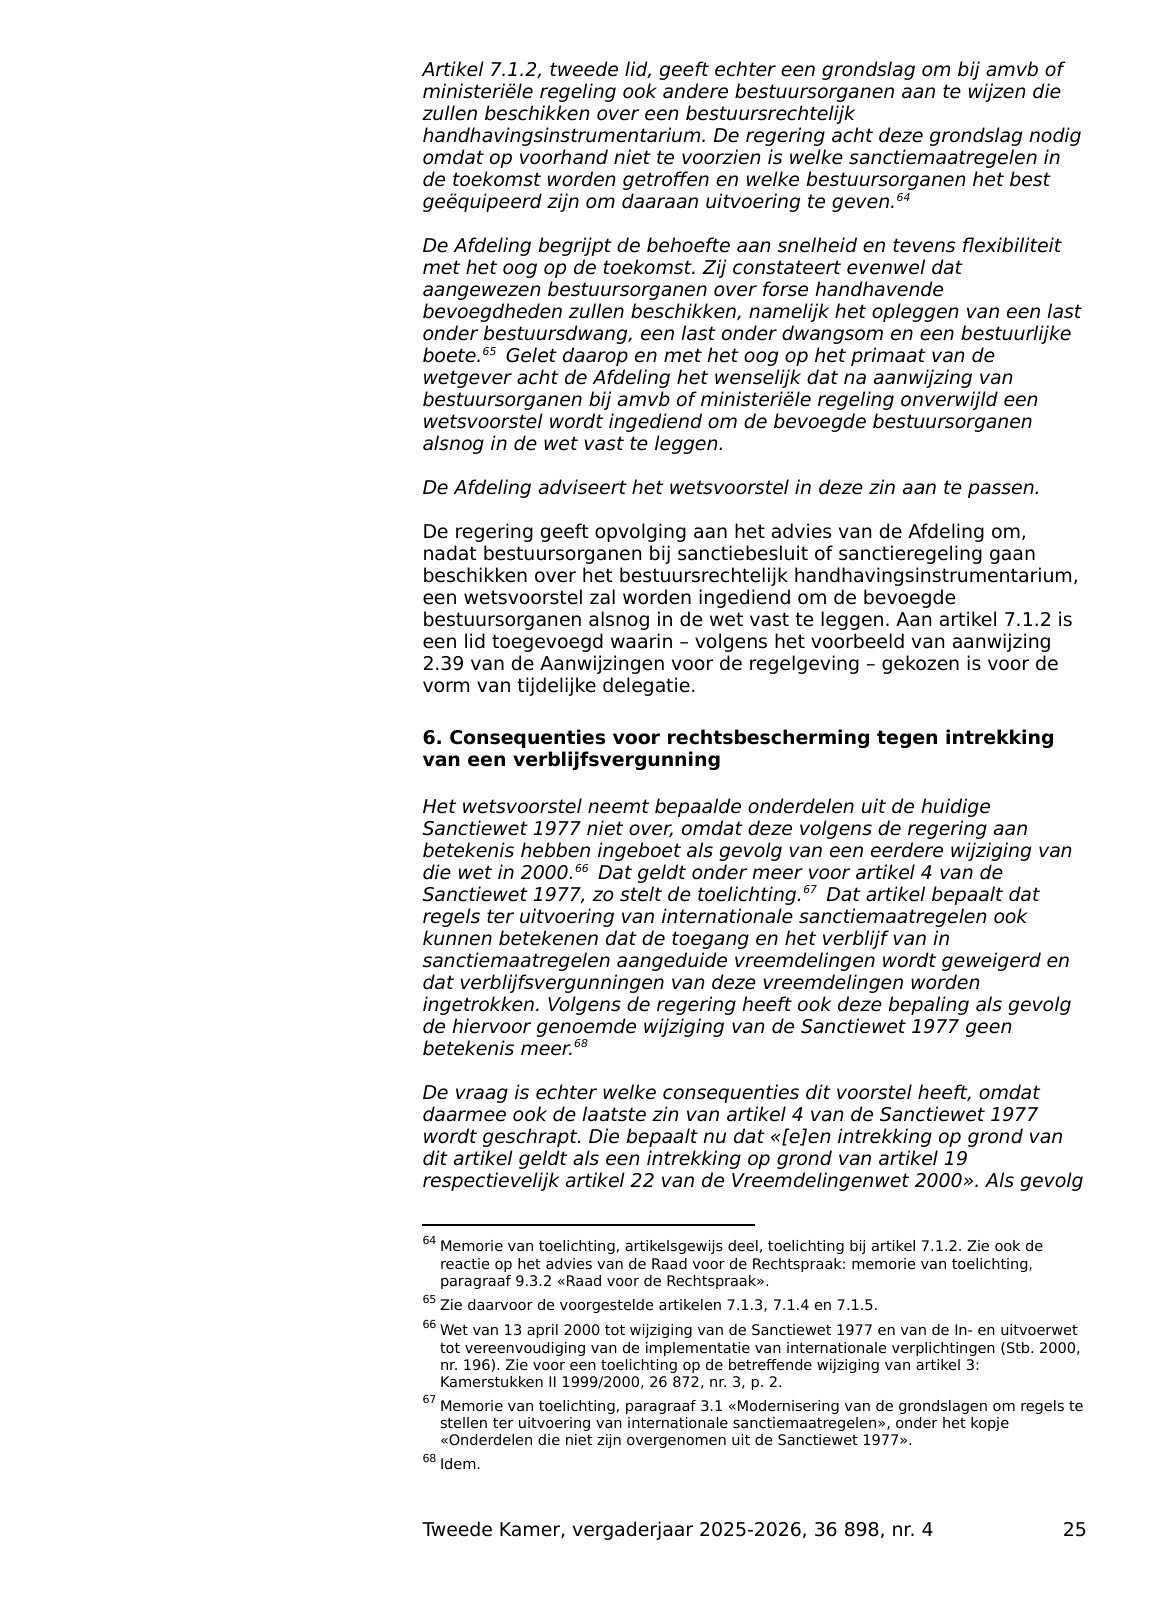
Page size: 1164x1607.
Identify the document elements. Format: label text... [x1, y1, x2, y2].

text Idem. [422, 1452, 1087, 1474]
text De Afdeling begrijpt de behoefte aan snelheid en tevens flexibiliteit met het oog op de toekomst. Zij constateert evenwel dat aangewezen bestuursorganen over forse handhavende bevoegdheden zullen beschikken, namelijk het opleggen van een last onder bestuursdwang, een last onder dwangsom en een bestuurlijke boete. Gelet daarop en met het oog op het primaat van de wetgever acht de Afdeling het wenselijk dat na aanwijzing van bestuursorganen bij amvb of ministeriële regeling onverwijld een wetsvoorstel wordt ingediend om de bevoegde bestuursorganen alsnog in de wet vast te leggen. [422, 235, 1087, 455]
text Artikel 7.1.2, tweede lid, geeft echter een grondslag om bij amvb of ministeriële regeling ook andere bestuursorganen aan te wijzen die zullen beschikken over een bestuursrechtelijk handhavingsinstrumentarium. De regering acht deze grondslag nodig omdat op voorhand niet te voorzien is welke sanctiemaatregelen in de toekomst worden getroffen en welke bestuursorganen het best geëquipeerd zijn om daaraan uitvoering te geven. [422, 59, 1087, 213]
text Memorie van toelichting, paragraaf 3.1 «Modernisering van de grondslagen om regels te stellen ter uitvoering van internationale sanctiemaatregelen», onder het kopje «Onderdelen die niet zijn overgenomen uit de Sanctiewet 1977». [422, 1393, 1087, 1449]
subtitle 6. Consequenties voor rechtsbescherming tegen intrekking van een verblijfsvergunning [422, 727, 1087, 771]
text De regering geeft opvolging aan het advies van de Afdeling om, nadat bestuursorganen bij sanctiebesluit of sanctieregeling gaan beschikken over het bestuursrechtelijk handhavingsinstrumentarium, een wetsvoorstel zal worden ingediend om de bevoegde bestuursorganen alsnog in de wet vast te leggen. Aan artikel 7.1.2 is een lid toegevoegd waarin – volgens het voorbeeld van aanwijzing 2.39 van de Aanwijzingen voor de regelgeving – gekozen is voor de vorm van tijdelijke delegatie. [422, 521, 1087, 697]
text Het wetsvoorstel neemt bepaalde onderdelen uit de huidige Sanctiewet 1977 niet over, omdat deze volgens de regering aan betekenis hebben ingeboet als gevolg van een eerdere wijziging van die wet in 2000. Dat geldt onder meer voor artikel 4 van de Sanctiewet 1977, zo stelt de toelichting. Dat artikel bepaalt dat regels ter uitvoering van internationale sanctiemaatregelen ook kunnen betekenen dat de toegang en het verblijf van in sanctiemaatregelen aangeduide vreemdelingen wordt geweigerd en dat verblijfsvergunningen van deze vreemdelingen worden ingetrokken. Volgens de regering heeft ook deze bepaling als gevolg de hiervoor genoemde wijziging van de Sanctiewet 1977 geen betekenis meer. [422, 796, 1087, 1060]
text Wet van 13 april 2000 tot wijziging van de Sanctiewet 1977 en van de In- en uitvoerwet tot vereenvoudiging van de implementatie van internationale verplichtingen (Stb. 2000, nr. 196). Zie voor een toelichting op de betreffende wijziging van artikel 3: Kamerstukken II 1999/2000, 26 872, nr. 3, p. 2. [422, 1318, 1087, 1391]
text Memorie van toelichting, artikelsgewijs deel, toelichting bij artikel 7.1.2. Zie ook de reactie op het advies van de Raad voor de Rechtspraak: memorie van toelichting, paragraaf 9.3.2 «Raad voor de Rechtspraak». [422, 1234, 1087, 1290]
text De Afdeling adviseert het wetsvoorstel in deze zin aan te passen. [422, 477, 1087, 499]
text Zie daarvoor de voorgestelde artikelen 7.1.3, 7.1.4 en 7.1.5. [422, 1293, 1087, 1315]
text De vraag is echter welke consequenties dit voorstel heeft, omdat daarmee ook de laatste zin van artikel 4 van de Sanctiewet 1977 wordt geschrapt. Die bepaalt nu dat «[e]en intrekking op grond van dit artikel geldt als een intrekking op grond van artikel 19 respectievelijk artikel 22 van de Vreemdelingenwet 2000». Als gevolg [422, 1082, 1087, 1192]
